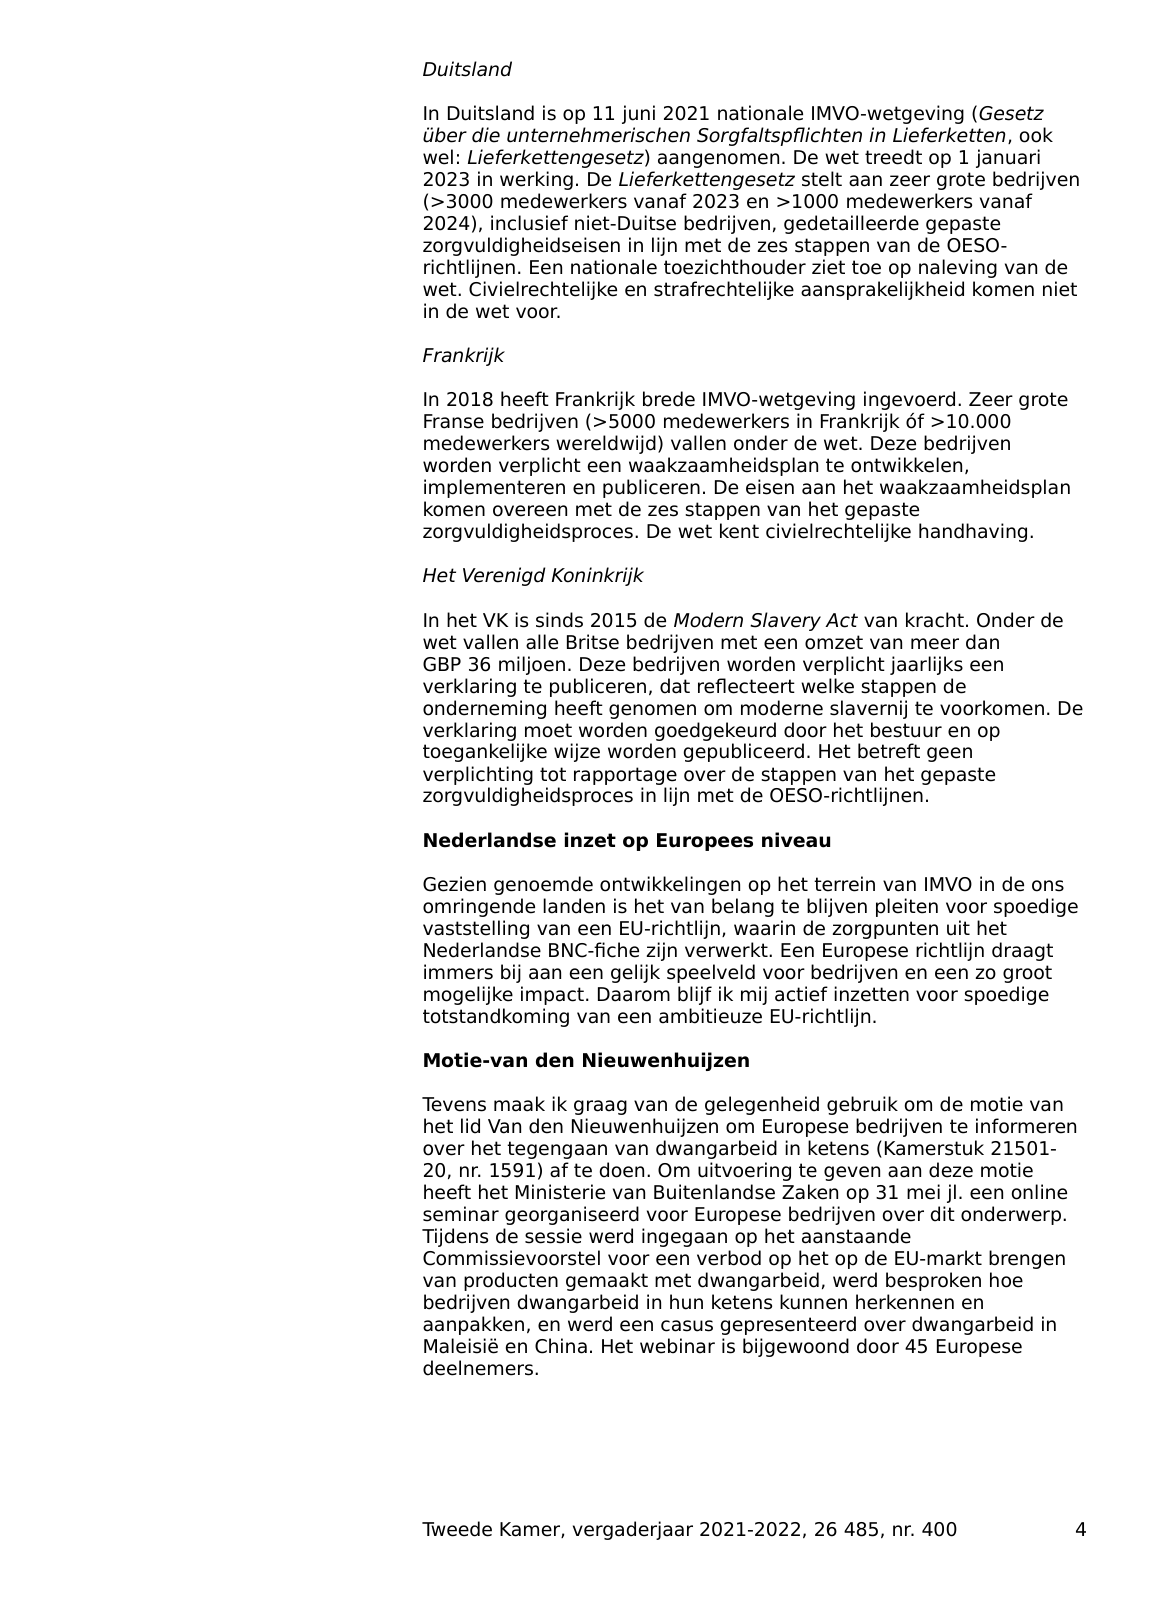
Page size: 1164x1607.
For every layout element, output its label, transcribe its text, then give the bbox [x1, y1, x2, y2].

subtitle Duitsland [422, 59, 1087, 81]
text In het VK is sinds 2015 de Modern Slavery Act van kracht. Onder de wet vallen alle Britse bedrijven met een omzet van meer dan GBP 36 miljoen. Deze bedrijven worden verplicht jaarlijks een verklaring te publiceren, dat reflecteert welke stappen de onderneming heeft genomen om moderne slavernij te voorkomen. De verklaring moet worden goedgekeurd door het bestuur en op toegankelijke wijze worden gepubliceerd. Het betreft geen verplichting tot rapportage over de stappen van het gepaste zorgvuldigheidsproces in lijn met de OESO-richtlijnen. [422, 609, 1087, 807]
text Tevens maak ik graag van de gelegenheid gebruik om de motie van het lid Van den Nieuwenhuijzen om Europese bedrijven te informeren over het tegengaan van dwangarbeid in ketens (Kamerstuk 21501-20, nr. 1591) af te doen. Om uitvoering te geven aan deze motie heeft het Ministerie van Buitenlandse Zaken op 31 mei jl. een online seminar georganiseerd voor Europese bedrijven over dit onderwerp. Tijdens de sessie werd ingegaan op het aanstaande Commissievoorstel voor een verbod op het op de EU-markt brengen van producten gemaakt met dwangarbeid, werd besproken hoe bedrijven dwangarbeid in hun ketens kunnen herkennen en aanpakken, en werd een casus gepresenteerd over dwangarbeid in Maleisië en China. Het webinar is bijgewoond door 45 Europese deelnemers. [422, 1094, 1087, 1380]
subtitle Nederlandse inzet op Europees niveau [422, 829, 1087, 852]
text In Duitsland is op 11 juni 2021 nationale IMVO-wetgeving (Gesetz über die unternehmerischen Sorgfaltspflichten in Lieferketten, ook wel: Lieferkettengesetz) aangenomen. De wet treedt op 1 januari 2023 in werking. De Lieferkettengesetz stelt aan zeer grote bedrijven (>3000 medewerkers vanaf 2023 en >1000 medewerkers vanaf 2024), inclusief niet-Duitse bedrijven, gedetailleerde gepaste zorgvuldigheidseisen in lijn met de zes stappen van de OESO-richtlijnen. Een nationale toezichthouder ziet toe op naleving van de wet. Civielrechtelijke en strafrechtelijke aansprakelijkheid komen niet in de wet voor. [422, 103, 1087, 323]
text Gezien genoemde ontwikkelingen op het terrein van IMVO in de ons omringende landen is het van belang te blijven pleiten voor spoedige vaststelling van een EU-richtlijn, waarin de zorgpunten uit het Nederlandse BNC-fiche zijn verwerkt. Een Europese richtlijn draagt immers bij aan een gelijk speelveld voor bedrijven en een zo groot mogelijke impact. Daarom blijf ik mij actief inzetten voor spoedige totstandkoming van een ambitieuze EU-richtlijn. [422, 874, 1087, 1028]
text In 2018 heeft Frankrijk brede IMVO-wetgeving ingevoerd. Zeer grote Franse bedrijven (>5000 medewerkers in Frankrijk óf >10.000 medewerkers wereldwijd) vallen onder de wet. Deze bedrijven worden verplicht een waakzaamheidsplan te ontwikkelen, implementeren en publiceren. De eisen aan het waakzaamheidsplan komen overeen met de zes stappen van het gepaste zorgvuldigheidsproces. De wet kent civielrechtelijke handhaving. [422, 389, 1087, 543]
subtitle Motie-van den Nieuwenhuijzen [422, 1050, 1087, 1072]
subtitle Frankrijk [422, 345, 1087, 367]
subtitle Het Verenigd Koninkrijk [422, 565, 1087, 587]
